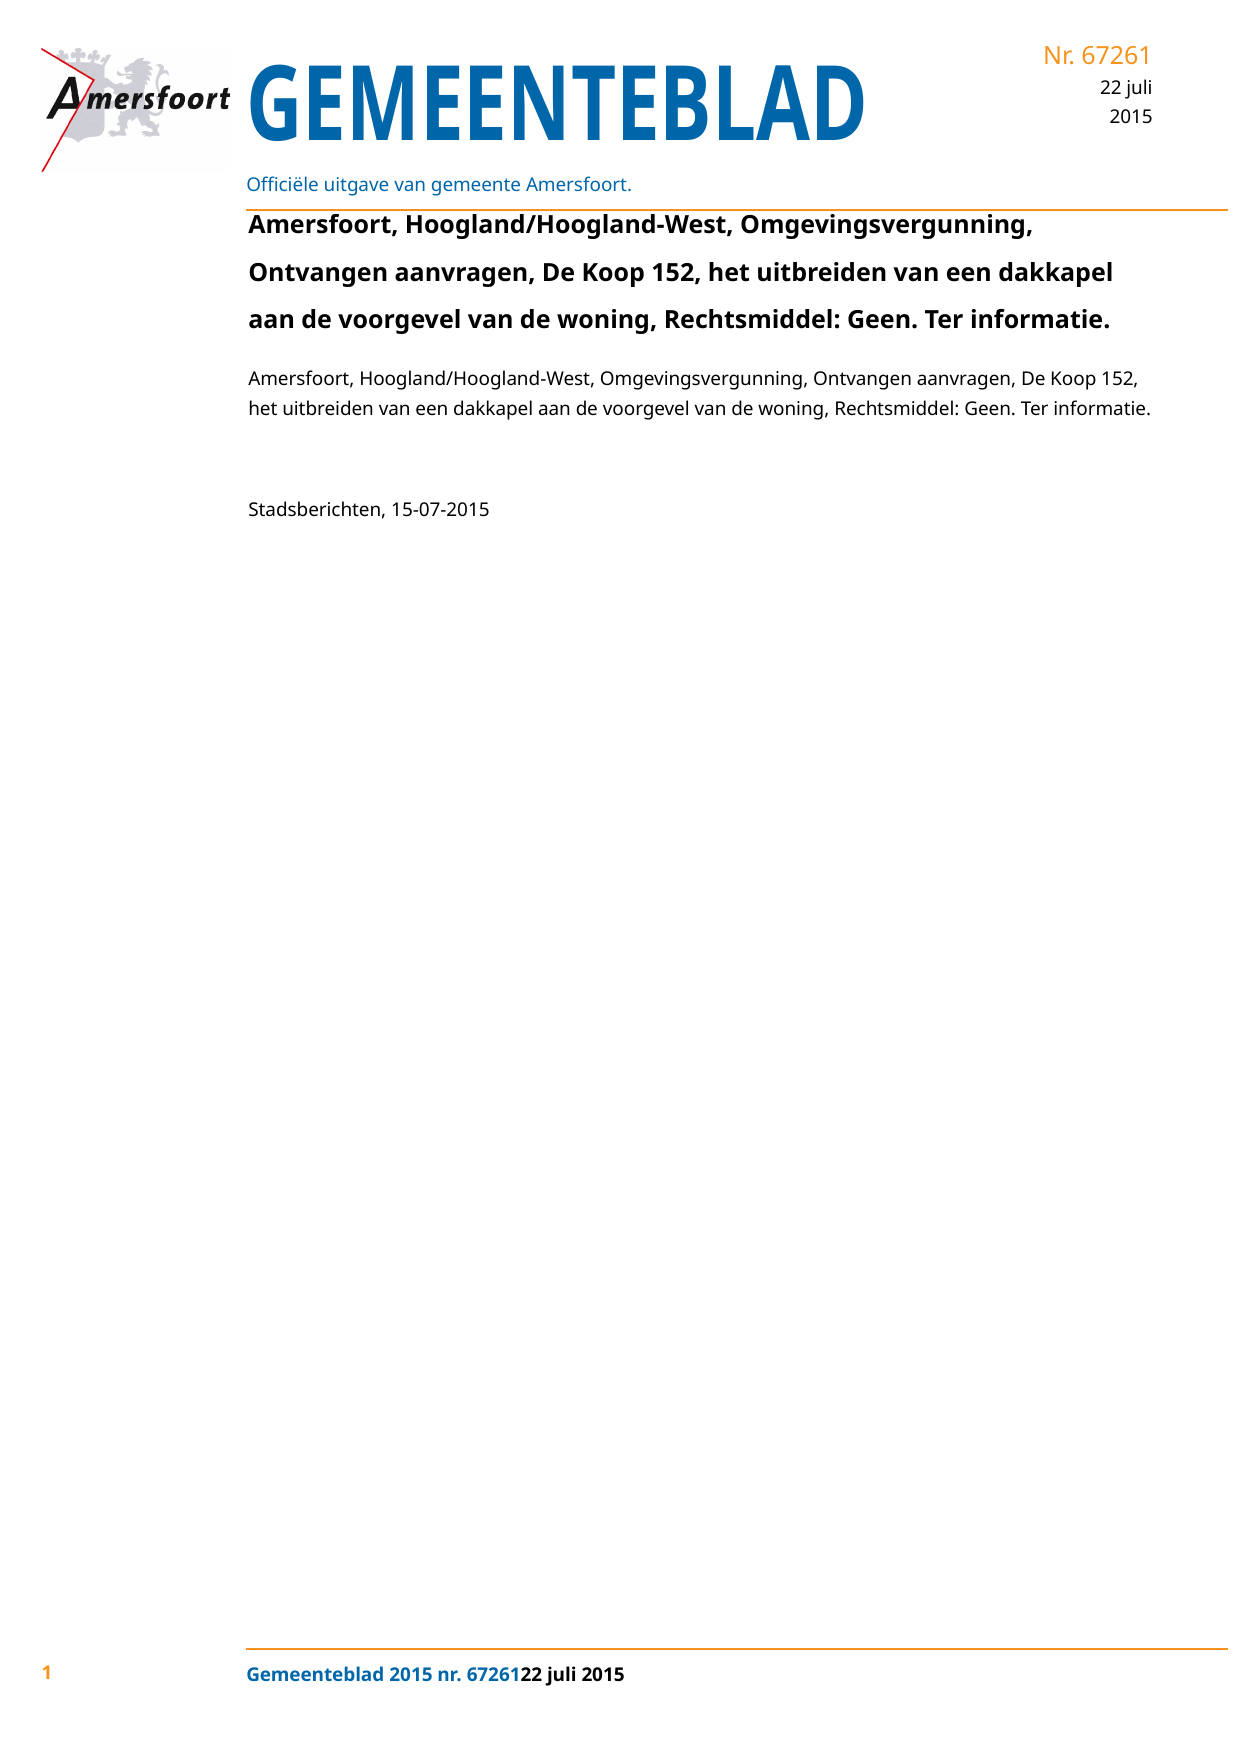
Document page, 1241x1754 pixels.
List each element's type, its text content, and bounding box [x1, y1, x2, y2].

text Stadsberichten, 15-07-2015 [248, 496, 1152, 522]
text Amersfoort, Hoogland/Hoogland-West, Omgevingsvergunning, Ontvangen aanvragen, De Koop 152, het uitbreiden van een dakkapel aan de voorgevel van de woning, Rechtsmiddel: Geen. Ter informatie. [248, 366, 1152, 421]
text Amersfoort, Hoogland/Hoogland-West, Omgevingsvergunning, Ontvangen aanvragen, De Koop 152, het uitbreiden van een dakkapel aan de voorgevel van de woning, Rechtsmiddel: Geen. Ter informatie. [248, 211, 1152, 336]
picture [41, 47, 231, 172]
